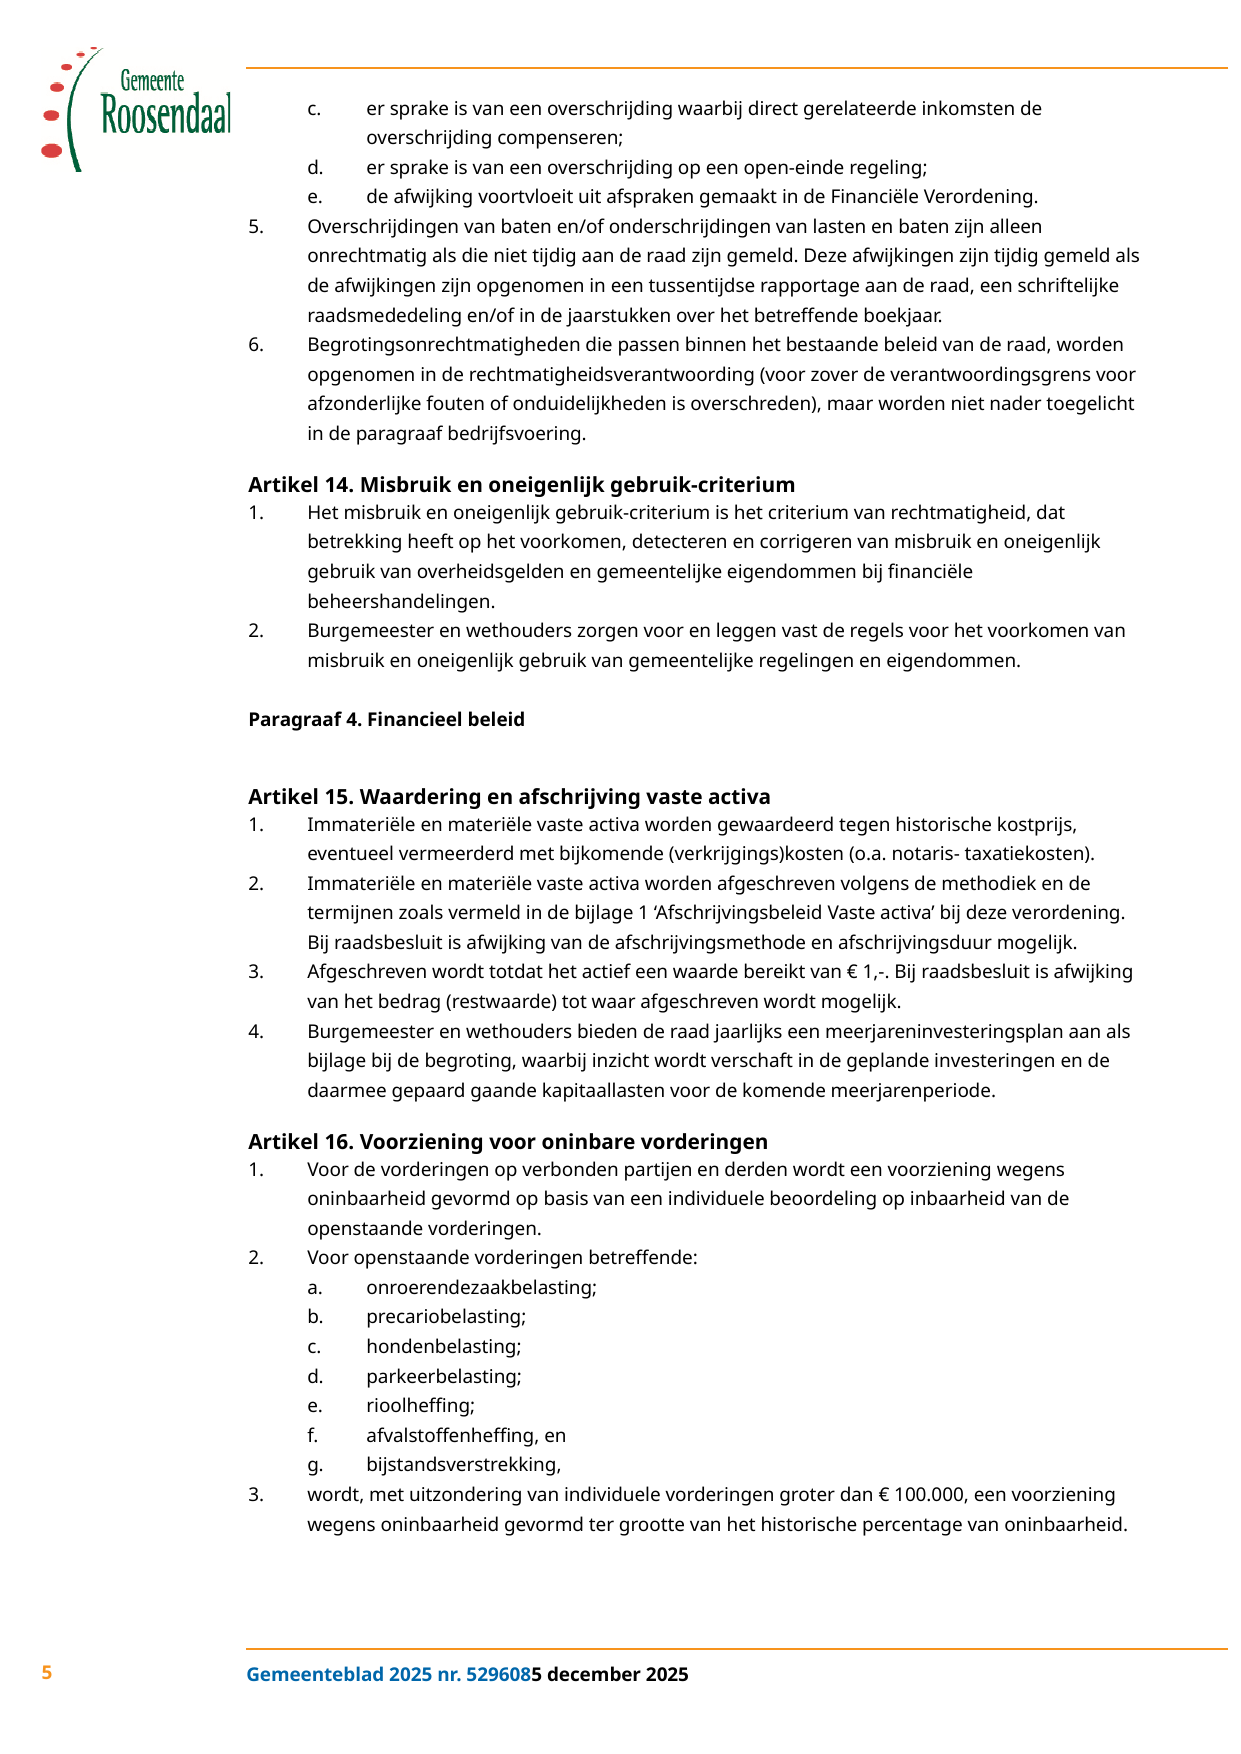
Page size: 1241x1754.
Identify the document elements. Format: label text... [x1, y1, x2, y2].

text Artikel 16. Voorziening voor oninbare vorderingen [248, 1127, 1152, 1156]
text Paragraaf 4. Financieel beleid [248, 706, 1152, 732]
picture [41, 47, 231, 172]
list precariobelasting; [307, 1304, 1152, 1329]
list Afgeschreven wordt totdat het actief een waarde bereikt van € 1,-. Bij raadsbesluit is afwijking van het bedrag (restwaarde) tot waar afgeschreven wordt mogelijk. [248, 959, 1152, 1014]
list parkeerbelasting; [307, 1363, 1152, 1389]
list wordt, met uitzondering van individuele vorderingen groter dan € 100.000, een voorziening wegens oninbaarheid gevormd ter grootte van het historische percentage van oninbaarheid. [248, 1481, 1152, 1537]
list afvalstoffenheffing, en [307, 1422, 1152, 1448]
list Voor de vorderingen op verbonden partijen en derden wordt een voorziening wegens oninbaarheid gevormd op basis van een individuele beoordeling op inbaarheid van de openstaande vorderingen. [248, 1156, 1152, 1241]
list rioolheffing; [307, 1392, 1152, 1418]
list Burgemeester en wethouders zorgen voor en leggen vast de regels voor het voorkomen van misbruik en oneigenlijk gebruik van gemeentelijke regelingen en eigendommen. [248, 617, 1152, 673]
list Immateriële en materiële vaste activa worden afgeschreven volgens de methodiek en de termijnen zoals vermeld in de bijlage 1 ‘Afschrijvingsbeleid Vaste activa’ bij deze verordening. Bij raadsbesluit is afwijking van de afschrijvingsmethode en afschrijvingsduur mogelijk. [248, 870, 1152, 955]
list er sprake is van een overschrijding op een open-einde regeling; [307, 154, 1152, 180]
list er sprake is van een overschrijding waarbij direct gerelateerde inkomsten de overschrijding compenseren; [307, 95, 1152, 150]
list Burgemeester en wethouders bieden de raad jaarlijks een meerjareninvesteringsplan aan als bijlage bij de begroting, waarbij inzicht wordt verschaft in de geplande investeringen en de daarmee gepaard gaande kapitaallasten voor de komende meerjarenperiode. [248, 1018, 1152, 1103]
list Voor openstaande vorderingen betreffende: [248, 1244, 1152, 1270]
text Artikel 14. Misbruik en oneigenlijk gebruik-criterium [248, 471, 1152, 499]
list bijstandsverstrekking, [307, 1452, 1152, 1477]
list Begrotingsonrechtmatigheden die passen binnen het bestaande beleid van de raad, worden opgenomen in de rechtmatigheidsverantwoording (voor zover de verantwoordingsgrens voor afzonderlijke fouten of onduidelijkheden is overschreden), maar worden niet nader toegelicht in de paragraaf bedrijfsvoering. [248, 331, 1152, 446]
list Het misbruik en oneigenlijk gebruik-criterium is het criterium van rechtmatigheid, dat betrekking heeft op het voorkomen, detecteren en corrigeren van misbruik en oneigenlijk gebruik van overheidsgelden en gemeentelijke eigendommen bij financiële beheershandelingen. [248, 499, 1152, 613]
list hondenbelasting; [307, 1333, 1152, 1359]
text Artikel 15. Waardering en afschrijving vaste activa [248, 782, 1152, 811]
list de afwijking voortvloeit uit afspraken gemaakt in de Financiële Verordening. [307, 183, 1152, 209]
list onroerendezaakbelasting; [307, 1274, 1152, 1300]
list Overschrijdingen van baten en/of onderschrijdingen van lasten en baten zijn alleen onrechtmatig als die niet tijdig aan de raad zijn gemeld. Deze afwijkingen zijn tijdig gemeld als de afwijkingen zijn opgenomen in een tussentijdse rapportage aan de raad, een schriftelijke raadsmededeling en/of in de jaarstukken over het betreffende boekjaar. [248, 213, 1152, 328]
list Immateriële en materiële vaste activa worden gewaardeerd tegen historische kostprijs, eventueel vermeerderd met bijkomende (verkrijgings)kosten (o.a. notaris- taxatiekosten). [248, 811, 1152, 866]
